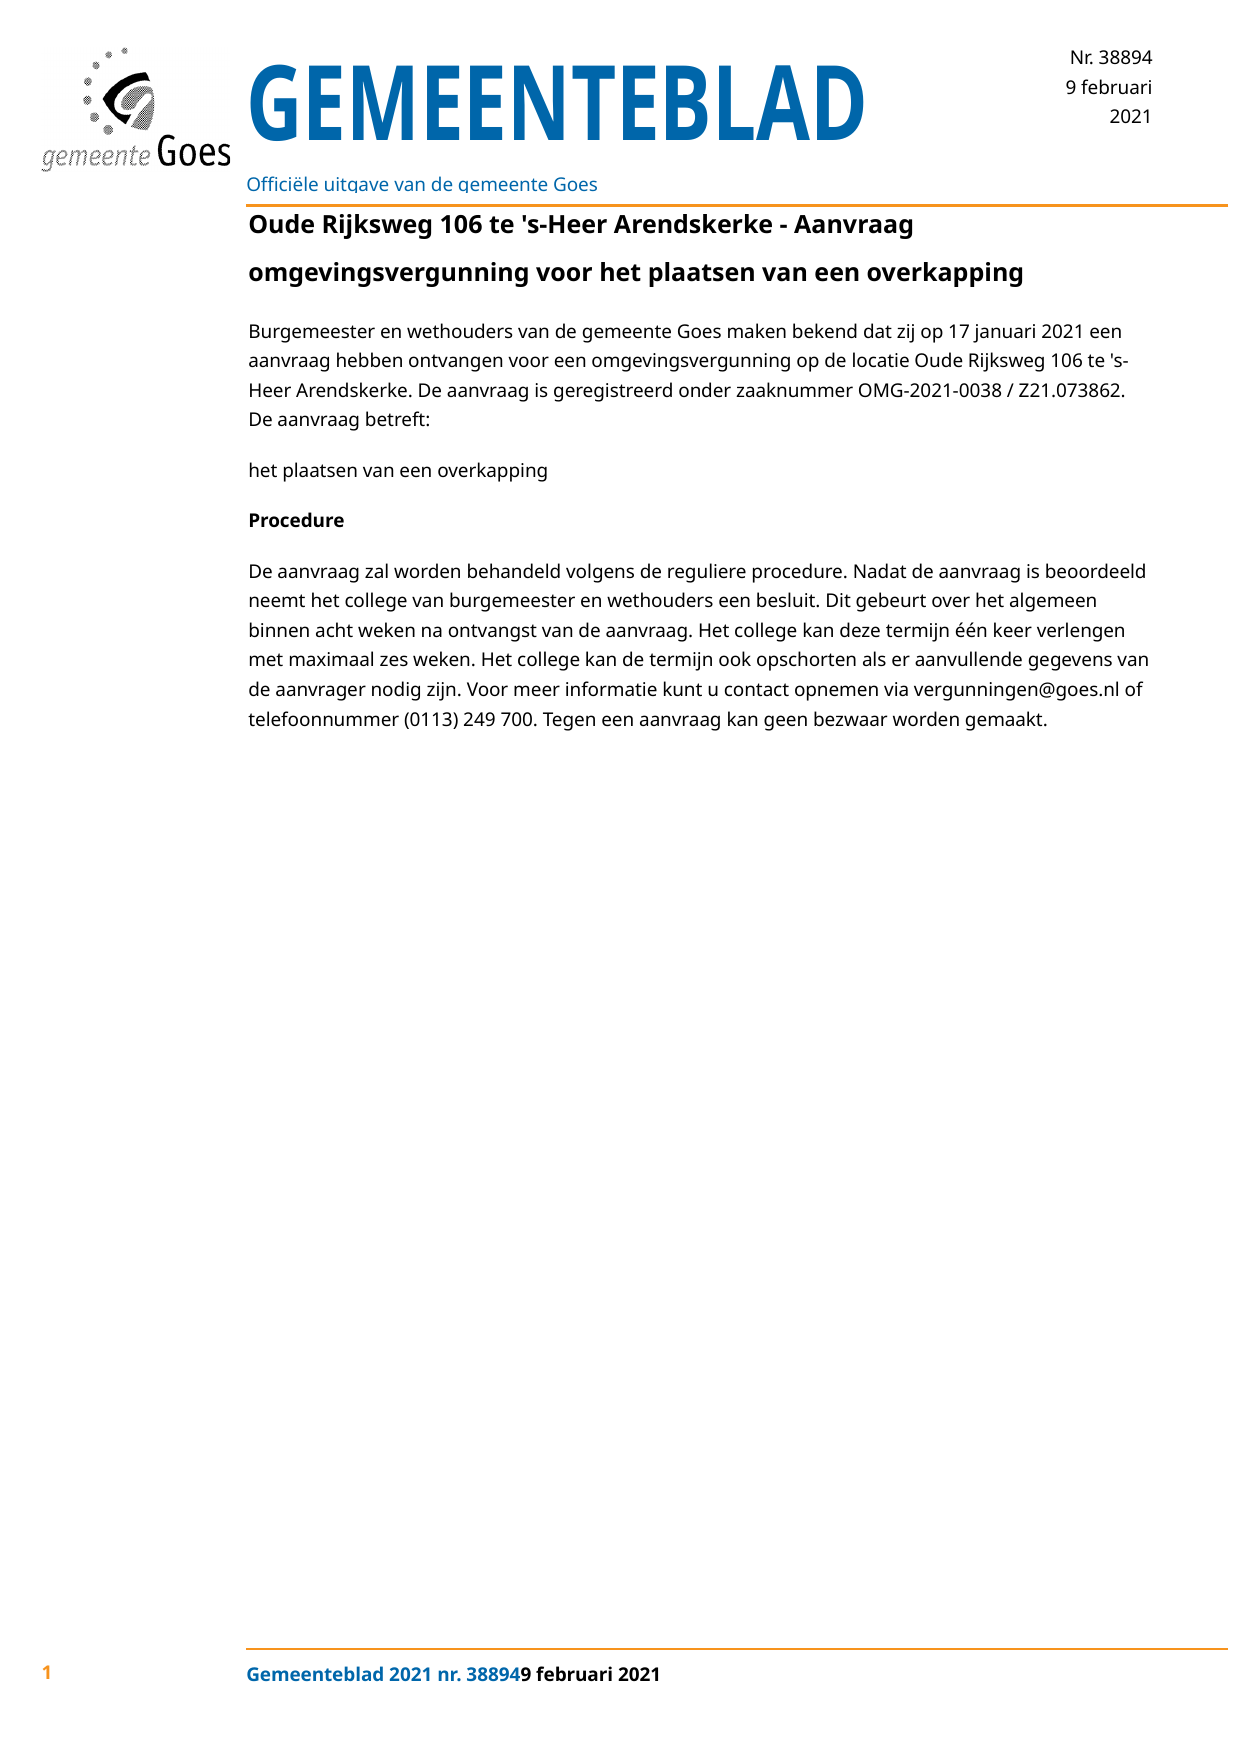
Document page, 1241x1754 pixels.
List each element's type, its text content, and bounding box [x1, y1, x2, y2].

text het plaatsen van een overkapping [248, 457, 1152, 483]
picture [41, 47, 231, 172]
text Burgemeester en wethouders van de gemeente Goes maken bekend dat zij op 17 januari 2021 een aanvraag hebben ontvangen voor een omgevingsvergunning op de locatie Oude Rijksweg 106 te 's-Heer Arendskerke. De aanvraag is geregistreerd onder zaaknummer OMG-2021-0038 / Z21.073862. De aanvraag betreft: [248, 318, 1152, 432]
text Procedure [248, 507, 1152, 533]
text Oude Rijksweg 106 te 's-Heer Arendskerke - Aanvraag omgevingsvergunning voor het plaatsen van een overkapping [248, 207, 1152, 288]
text De aanvraag zal worden behandeld volgens de reguliere procedure. Nadat de aanvraag is beoordeeld neemt het college van burgemeester en wethouders een besluit. Dit gebeurt over het algemeen binnen acht weken na ontvangst van de aanvraag. Het college kan deze termijn één keer verlengen met maximaal zes weken. Het college kan de termijn ook opschorten als er aanvullende gegevens van de aanvrager nodig zijn. Voor meer informatie kunt u contact opnemen via vergunningen@goes.nl of telefoonnummer (0113) 249 700. Tegen een aanvraag kan geen bezwaar worden gemaakt. [248, 558, 1152, 732]
